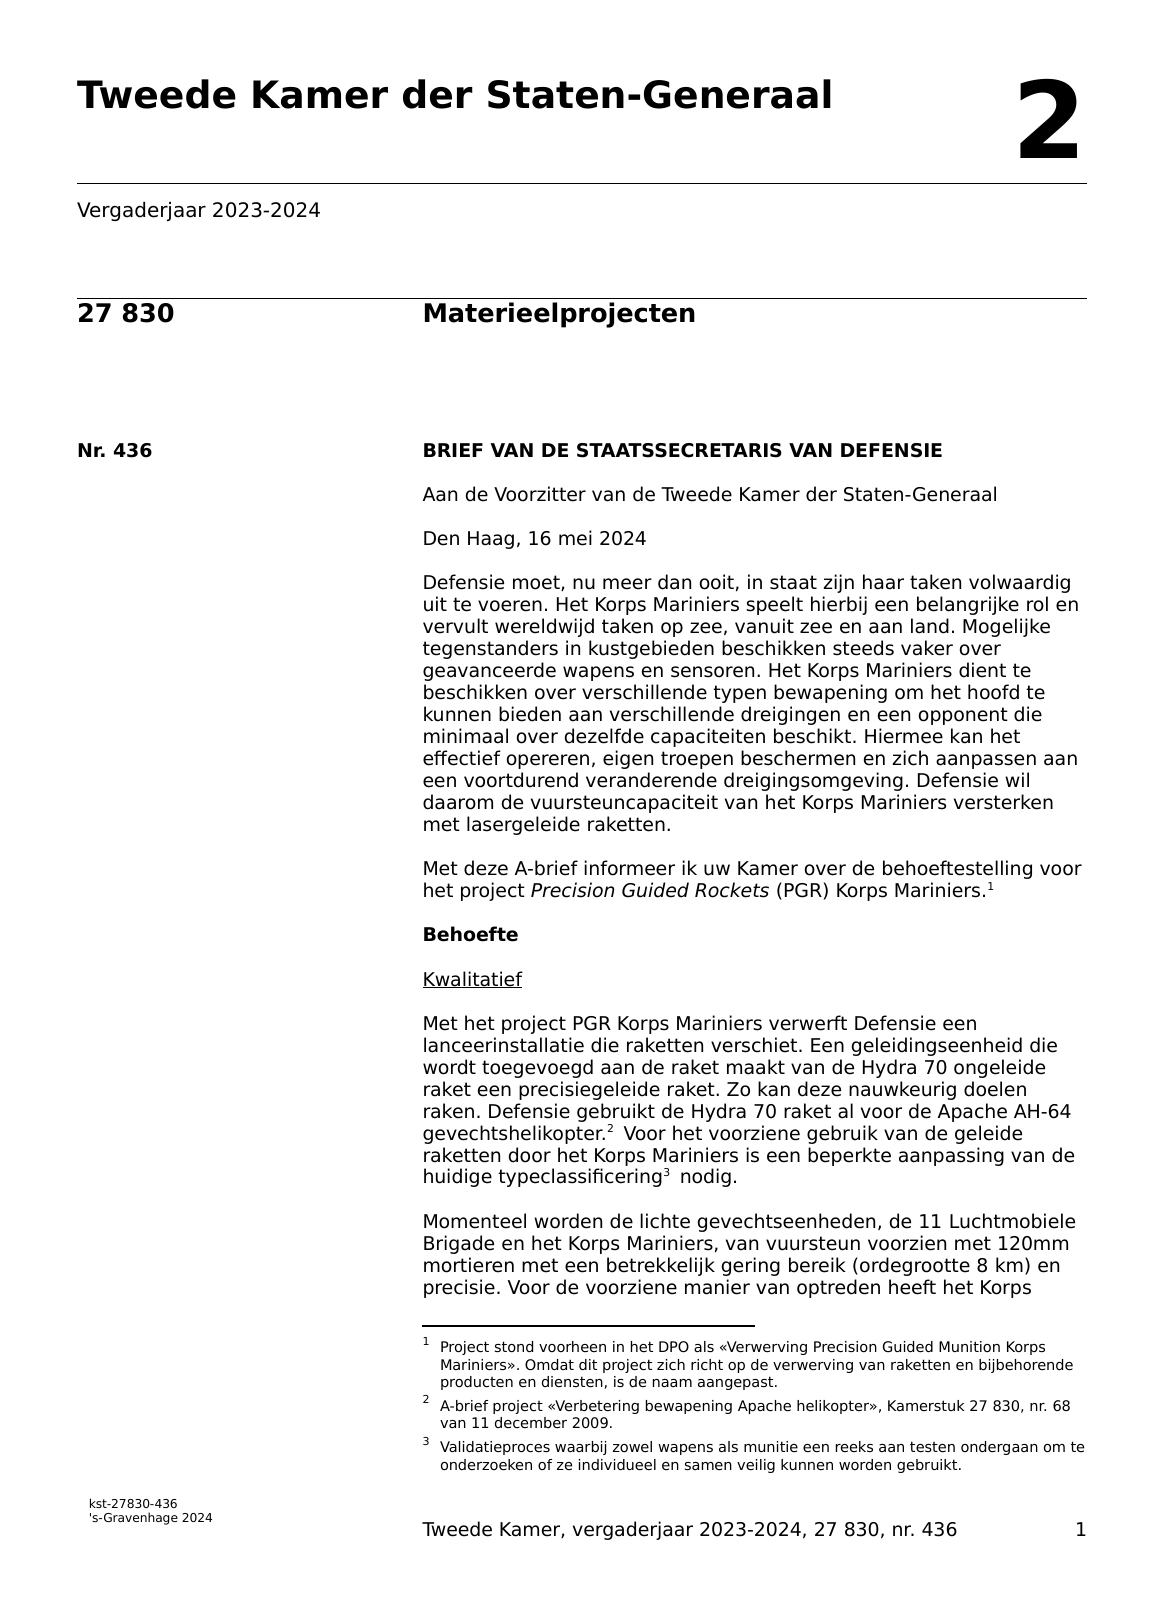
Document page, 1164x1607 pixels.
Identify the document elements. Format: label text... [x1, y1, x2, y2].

text Momenteel worden de lichte gevechtseenheden, de 11 Luchtmobiele Brigade en het Korps Mariniers, van vuursteun voorzien met 120mm mortieren met een betrekkelijk gering bereik (ordegrootte 8 km) en precisie. Voor de voorziene manier van optreden heeft het Korps [422, 1211, 1087, 1298]
table_header Tweede Kamer der Staten-Generaal [77, 59, 886, 183]
text A-brief project «Verbetering bewapening Apache helikopter», Kamerstuk 27 830, nr. 68 van 11 december 2009. [422, 1393, 1087, 1432]
text Defensie moet, nu meer dan ooit, in staat zijn haar taken volwaardig uit te voeren. Het Korps Mariniers speelt hierbij een belangrijke rol en vervult wereldwijd taken op zee, vanuit zee en aan land. Mogelijke tegenstanders in kustgebieden beschikken steeds vaker over geavanceerde wapens en sensoren. Het Korps Mariniers dient te beschikken over verschillende typen bewapening om het hoofd te kunnen bieden aan verschillende dreigingen en een opponent die minimaal over dezelfde capaciteiten beschikt. Hiermee kan het effectief opereren, eigen troepen beschermen en zich aanpassen aan een voortdurend veranderende dreigingsomgeving. Defensie wil daarom de vuursteuncapaciteit van het Korps Mariniers versterken met lasergeleide raketten. [422, 572, 1087, 836]
text Met deze A-brief informeer ik uw Kamer over de behoeftestelling voor het project Precision Guided Rockets (PGR) Korps Mariniers. [422, 858, 1087, 902]
subtitle Kwalitatief [422, 968, 1087, 990]
text Project stond voorheen in het DPO als «Verwerving Precision Guided Munition Korps Mariniers». Omdat dit project zich richt op de verwerving van raketten en bijbehorende producten en diensten, is de naam aangepast. [422, 1335, 1087, 1391]
subtitle 27 830 Materieelprojecten [77, 299, 1087, 329]
text Aan de Voorzitter van de Tweede Kamer der Staten-Generaal [422, 484, 1087, 506]
subtitle Nr. 436 BRIEF VAN DE STAATSSECRETARIS VAN DEFENSIE [77, 440, 1087, 462]
text 's-Gravenhage 2024 [88, 1511, 323, 1525]
subtitle Behoefte [422, 924, 1087, 946]
text Met het project PGR Korps Mariniers verwerft Defensie een lanceerinstallatie die raketten verschiet. Een geleidingseenheid die wordt toegevoegd aan de raket maakt van de Hydra 70 ongeleide raket een precisiegeleide raket. Zo kan deze nauwkeurig doelen raken. Defensie gebruikt de Hydra 70 raket al voor de Apache AH-64 gevechtshelikopter. Voor het voorziene gebruik van de geleide raketten door het Korps Mariniers is een beperkte aanpassing van de huidige typeclassificering nodig. [422, 1013, 1087, 1188]
table_cell Vergaderjaar 2023-2024 [77, 184, 1087, 298]
text Den Haag, 16 mei 2024 [422, 528, 1087, 550]
text kst-27830-436 [88, 1497, 323, 1511]
table_header 2 [886, 59, 1087, 183]
text Validatieproces waarbij zowel wapens als munitie een reeks aan testen ondergaan om te onderzoeken of ze individueel en samen veilig kunnen worden gebruikt. [422, 1435, 1087, 1474]
